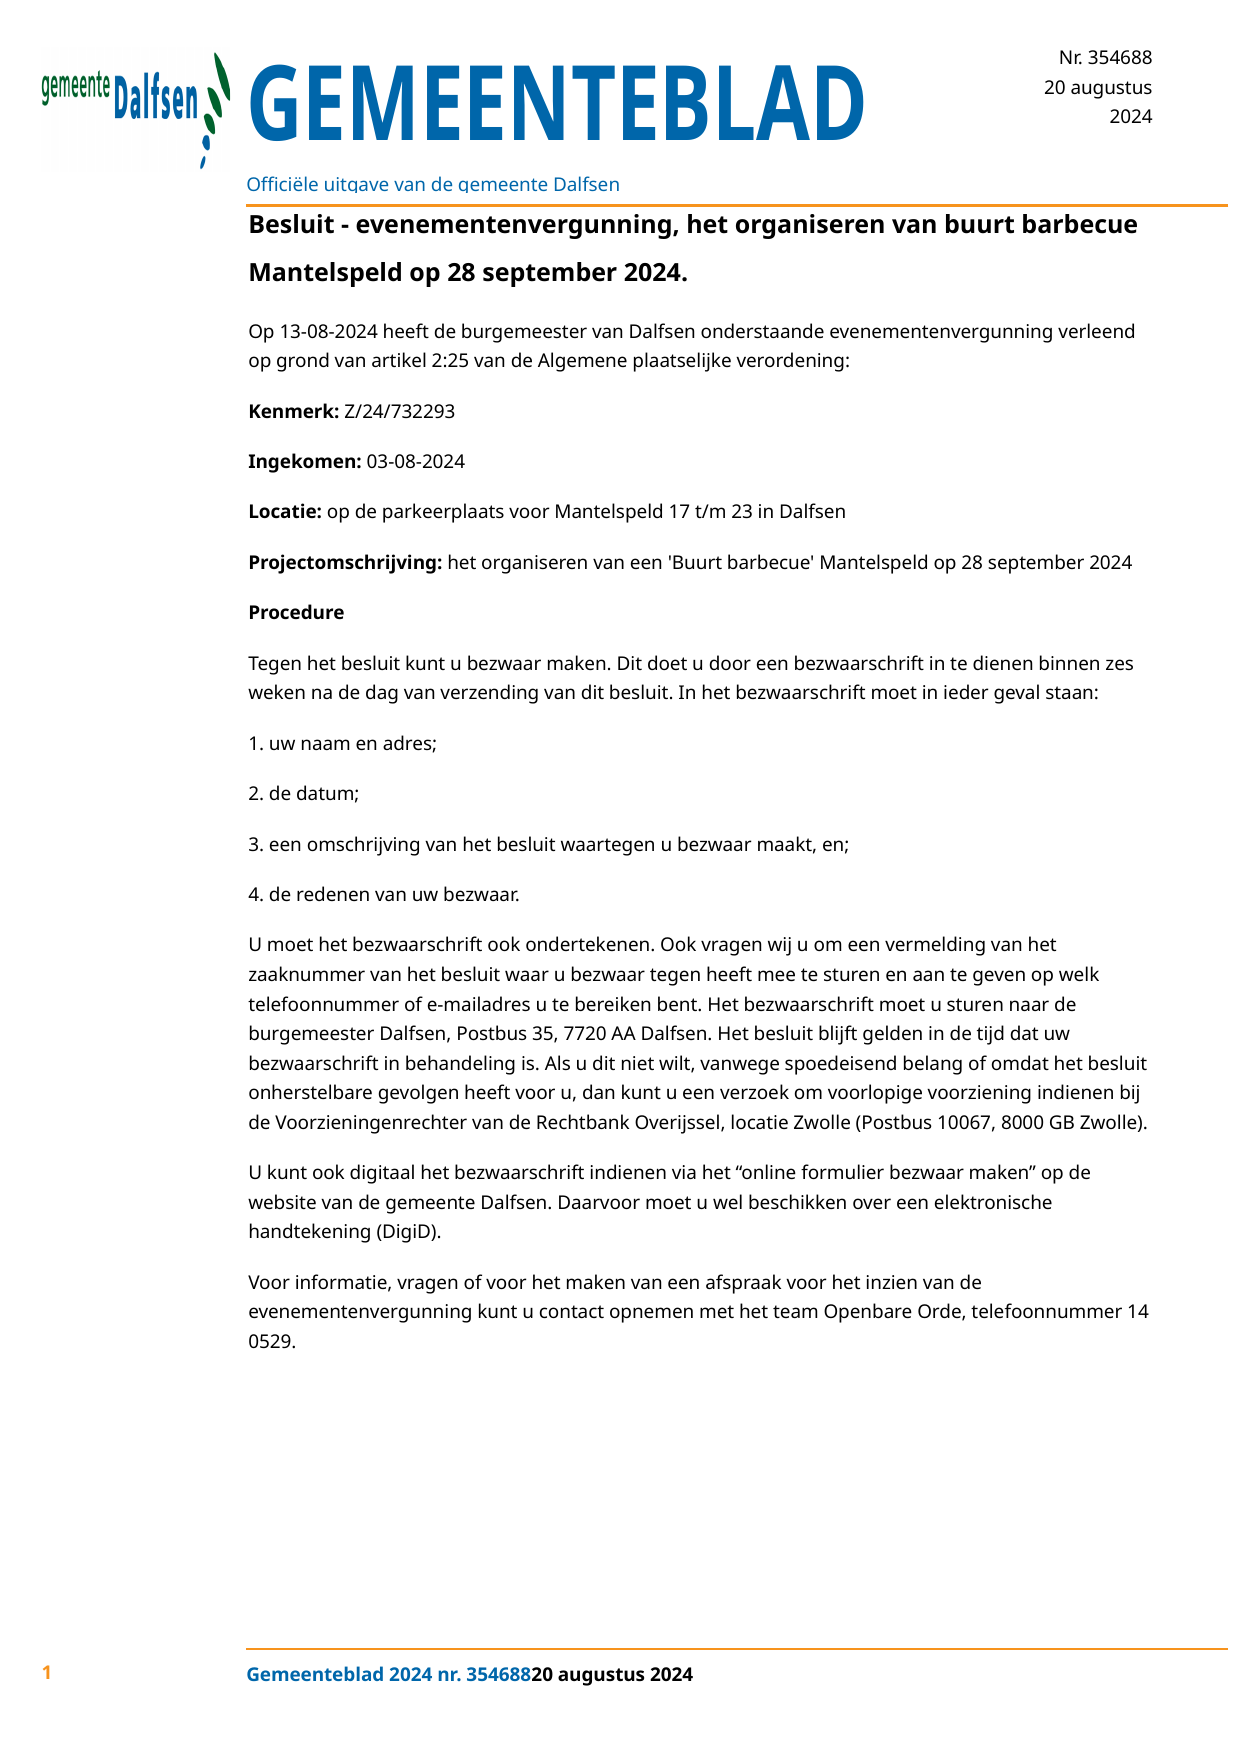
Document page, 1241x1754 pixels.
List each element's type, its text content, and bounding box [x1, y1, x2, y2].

text Ingekomen: 03-08-2024 [248, 448, 1152, 474]
picture [41, 47, 231, 172]
text 3. een omschrijving van het besluit waartegen u bezwaar maakt, en; [248, 831, 1152, 857]
text Kenmerk: Z/24/732293 [248, 398, 1152, 424]
text Tegen het besluit kunt u bezwaar maken. Dit doet u door een bezwaarschrift in te dienen binnen zes weken na de dag van verzending van dit besluit. In het bezwaarschrift moet in ieder geval staan: [248, 650, 1152, 705]
text Procedure [248, 599, 1152, 625]
text 1. uw naam en adres; [248, 730, 1152, 756]
text 4. de redenen van uw bezwaar. [248, 881, 1152, 907]
text U kunt ook digitaal het bezwaarschrift indienen via het “online formulier bezwaar maken” op de website van de gemeente Dalfsen. Daarvoor moet u wel beschikken over een elektronische handtekening (DigiD). [248, 1159, 1152, 1244]
text 2. de datum; [248, 780, 1152, 806]
text Voor informatie, vragen of voor het maken van een afspraak voor het inzien van de evenementenvergunning kunt u contact opnemen met het team Openbare Orde, telefoonnummer 14 0529. [248, 1269, 1152, 1354]
text Locatie: op de parkeerplaats voor Mantelspeld 17 t/m 23 in Dalfsen [248, 499, 1152, 524]
text Op 13-08-2024 heeft de burgemeester van Dalfsen onderstaande evenementenvergunning verleend op grond van artikel 2:25 van de Algemene plaatselijke verordening: [248, 318, 1152, 373]
text Projectomschrijving: het organiseren van een 'Buurt barbecue' Mantelspeld op 28 september 2024 [248, 549, 1152, 575]
text U moet het bezwaarschrift ook ondertekenen. Ook vragen wij u om een vermelding van het zaaknummer van het besluit waar u bezwaar tegen heeft mee te sturen en aan te geven op welk telefoonnummer of e-mailadres u te bereiken bent. Het bezwaarschrift moet u sturen naar de burgemeester Dalfsen, Postbus 35, 7720 AA Dalfsen. Het besluit blijft gelden in de tijd dat uw bezwaarschrift in behandeling is. Als u dit niet wilt, vanwege spoedeisend belang of omdat het besluit onherstelbare gevolgen heeft voor u, dan kunt u een verzoek om voorlopige voorziening indienen bij de Voorzieningenrechter van de Rechtbank Overijssel, locatie Zwolle (Postbus 10067, 8000 GB Zwolle). [248, 932, 1152, 1135]
text Besluit - evenementenvergunning, het organiseren van buurt barbecue Mantelspeld op 28 september 2024. [248, 207, 1152, 288]
